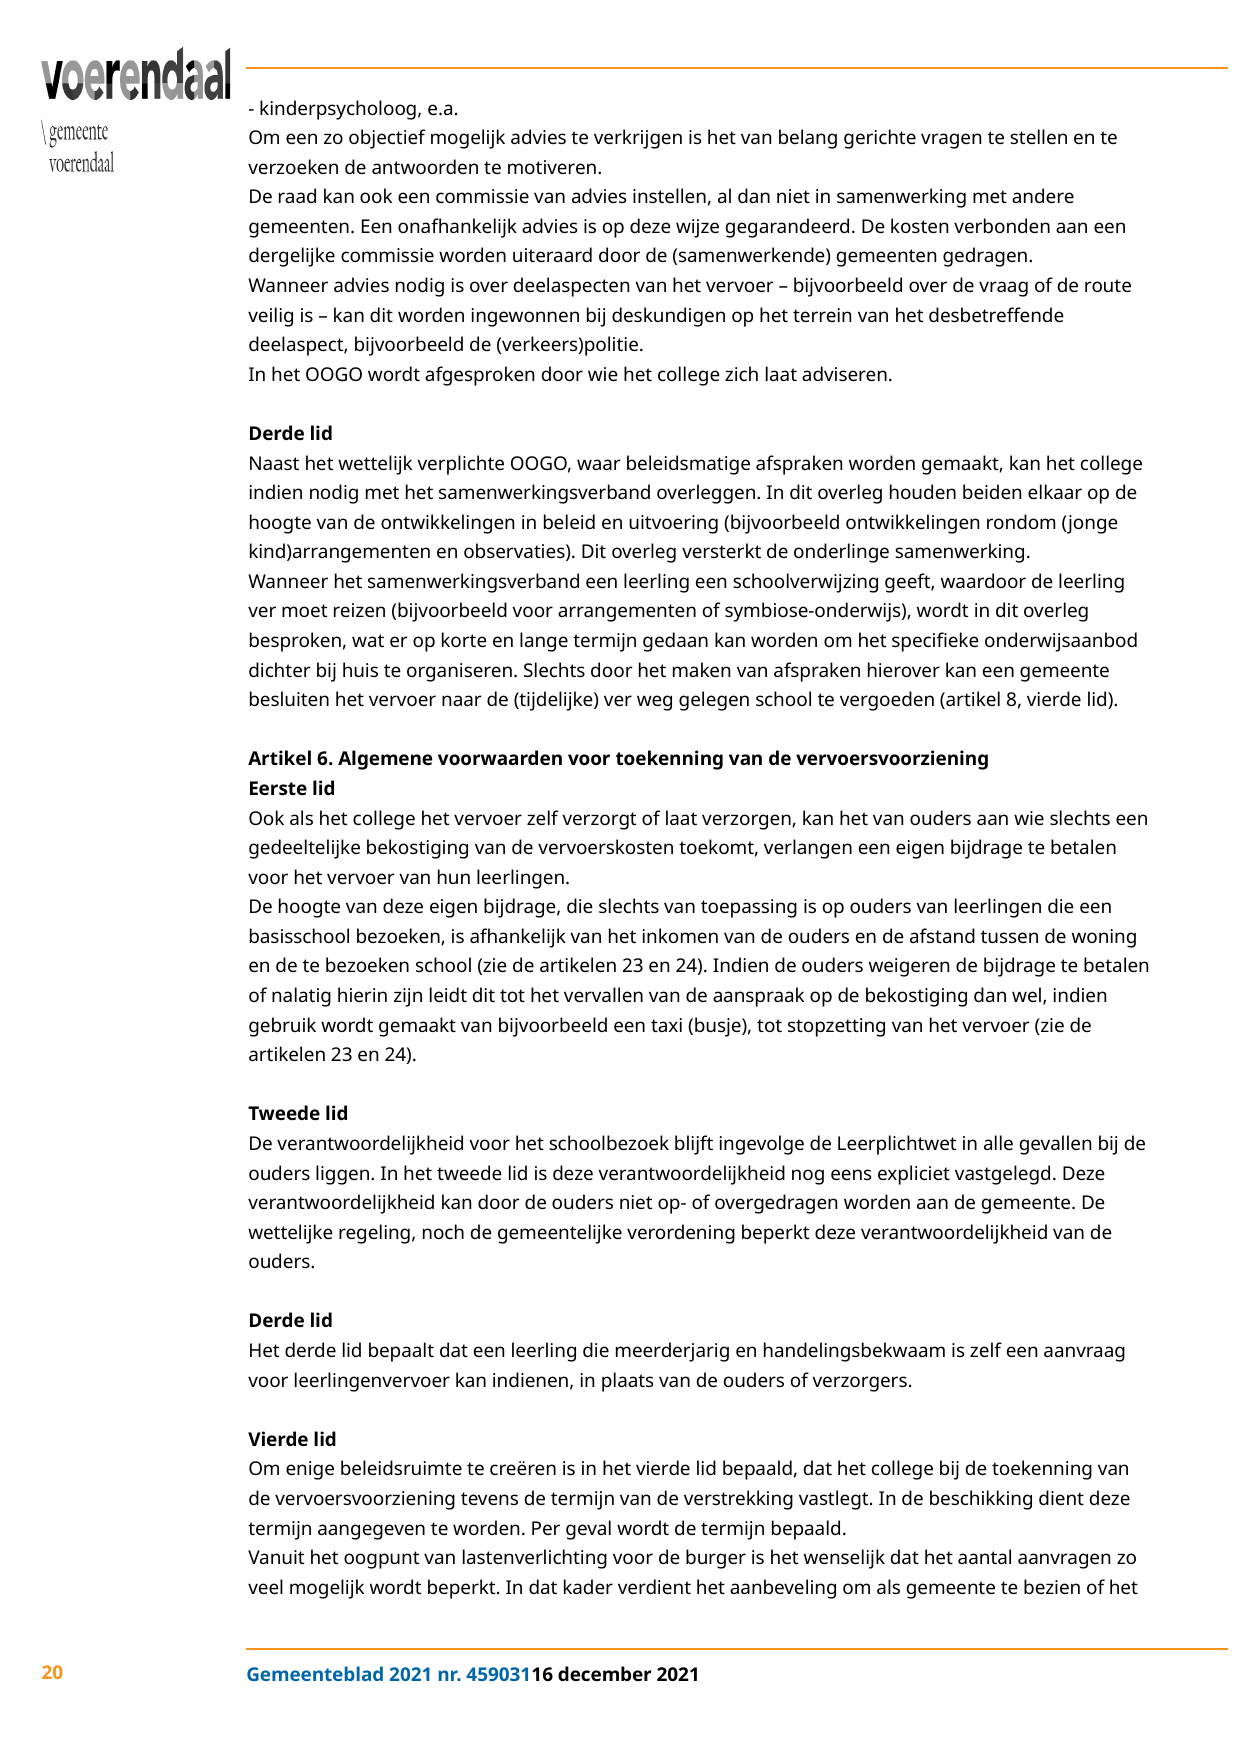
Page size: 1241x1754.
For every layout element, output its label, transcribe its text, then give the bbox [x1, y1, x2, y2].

text Eerste lid [248, 775, 1152, 801]
picture [41, 47, 231, 172]
text Derde lid [248, 420, 1152, 446]
text Om een zo objectief mogelijk advies te verkrijgen is het van belang gerichte vragen te stellen en te verzoeken de antwoorden te motiveren. [248, 124, 1152, 180]
text Vanuit het oogpunt van lastenverlichting voor de burger is het wenselijk dat het aantal aanvragen zo veel mogelijk wordt beperkt. In dat kader verdient het aanbeveling om als gemeente te bezien of het [248, 1544, 1152, 1600]
text Ook als het college het vervoer zelf verzorgt of laat verzorgen, kan het van ouders aan wie slechts een gedeeltelijke bekostiging van de vervoerskosten toekomt, verlangen een eigen bijdrage te betalen voor het vervoer van hun leerlingen. [248, 805, 1152, 890]
text Wanneer het samenwerkingsverband een leerling een schoolverwijzing geeft, waardoor de leerling ver moet reizen (bijvoorbeeld voor arrangementen of symbiose-onderwijs), wordt in dit overleg besproken, wat er op korte en lange termijn gedaan kan worden om het specifieke onderwijsaanbod dichter bij huis te organiseren. Slechts door het maken van afspraken hierover kan een gemeente besluiten het vervoer naar de (tijdelijke) ver weg gelegen school te vergoeden (artikel 8, vierde lid). [248, 568, 1152, 712]
text - kinderpsycholoog, e.a. [248, 95, 1152, 121]
text Artikel 6. Algemene voorwaarden voor toekenning van de vervoersvoorziening [248, 746, 1152, 771]
text In het OOGO wordt afgesproken door wie het college zich laat adviseren. [248, 361, 1152, 387]
text Om enige beleidsruimte te creëren is in het vierde lid bepaald, dat het college bij de toekenning van de vervoersvoorziening tevens de termijn van de verstrekking vastlegt. In de beschikking dient deze termijn aangegeven te worden. Per geval wordt de termijn bepaald. [248, 1456, 1152, 1541]
text De verantwoordelijkheid voor het schoolbezoek blijft ingevolge de Leerplichtwet in alle gevallen bij de ouders liggen. In het tweede lid is deze verantwoordelijkheid nog eens expliciet vastgelegd. Deze verantwoordelijkheid kan door de ouders niet op- of overgedragen worden aan de gemeente. De wettelijke regeling, noch de gemeentelijke verordening beperkt deze verantwoordelijkheid van de ouders. [248, 1130, 1152, 1274]
text Vierde lid [248, 1426, 1152, 1452]
text Derde lid [248, 1308, 1152, 1333]
text De hoogte van deze eigen bijdrage, die slechts van toepassing is op ouders van leerlingen die een basisschool bezoeken, is afhankelijk van het inkomen van de ouders en de afstand tussen de woning en de te bezoeken school (zie de artikelen 23 en 24). Indien de ouders weigeren de bijdrage te betalen of nalatig hierin zijn leidt dit tot het vervallen van de aanspraak op de bekostiging dan wel, indien gebruik wordt gemaakt van bijvoorbeeld een taxi (busje), tot stopzetting van het vervoer (zie de artikelen 23 en 24). [248, 893, 1152, 1067]
text Tweede lid [248, 1101, 1152, 1126]
text Naast het wettelijk verplichte OOGO, waar beleidsmatige afspraken worden gemaakt, kan het college indien nodig met het samenwerkingsverband overleggen. In dit overleg houden beiden elkaar op de hoogte van de ontwikkelingen in beleid en uitvoering (bijvoorbeeld ontwikkelingen rondom (jonge kind)arrangementen en observaties). Dit overleg versterkt de onderlinge samenwerking. [248, 450, 1152, 564]
text Het derde lid bepaalt dat een leerling die meerderjarig en handelingsbekwaam is zelf een aanvraag voor leerlingenvervoer kan indienen, in plaats van de ouders of verzorgers. [248, 1337, 1152, 1393]
text De raad kan ook een commissie van advies instellen, al dan niet in samenwerking met andere gemeenten. Een onafhankelijk advies is op deze wijze gegarandeerd. De kosten verbonden aan een dergelijke commissie worden uiteraard door de (samenwerkende) gemeenten gedragen. [248, 183, 1152, 268]
text Wanneer advies nodig is over deelaspecten van het vervoer – bijvoorbeeld over de vraag of de route veilig is – kan dit worden ingewonnen bij deskundigen op het terrein van het desbetreffende deelaspect, bijvoorbeeld de (verkeers)politie. [248, 272, 1152, 357]
